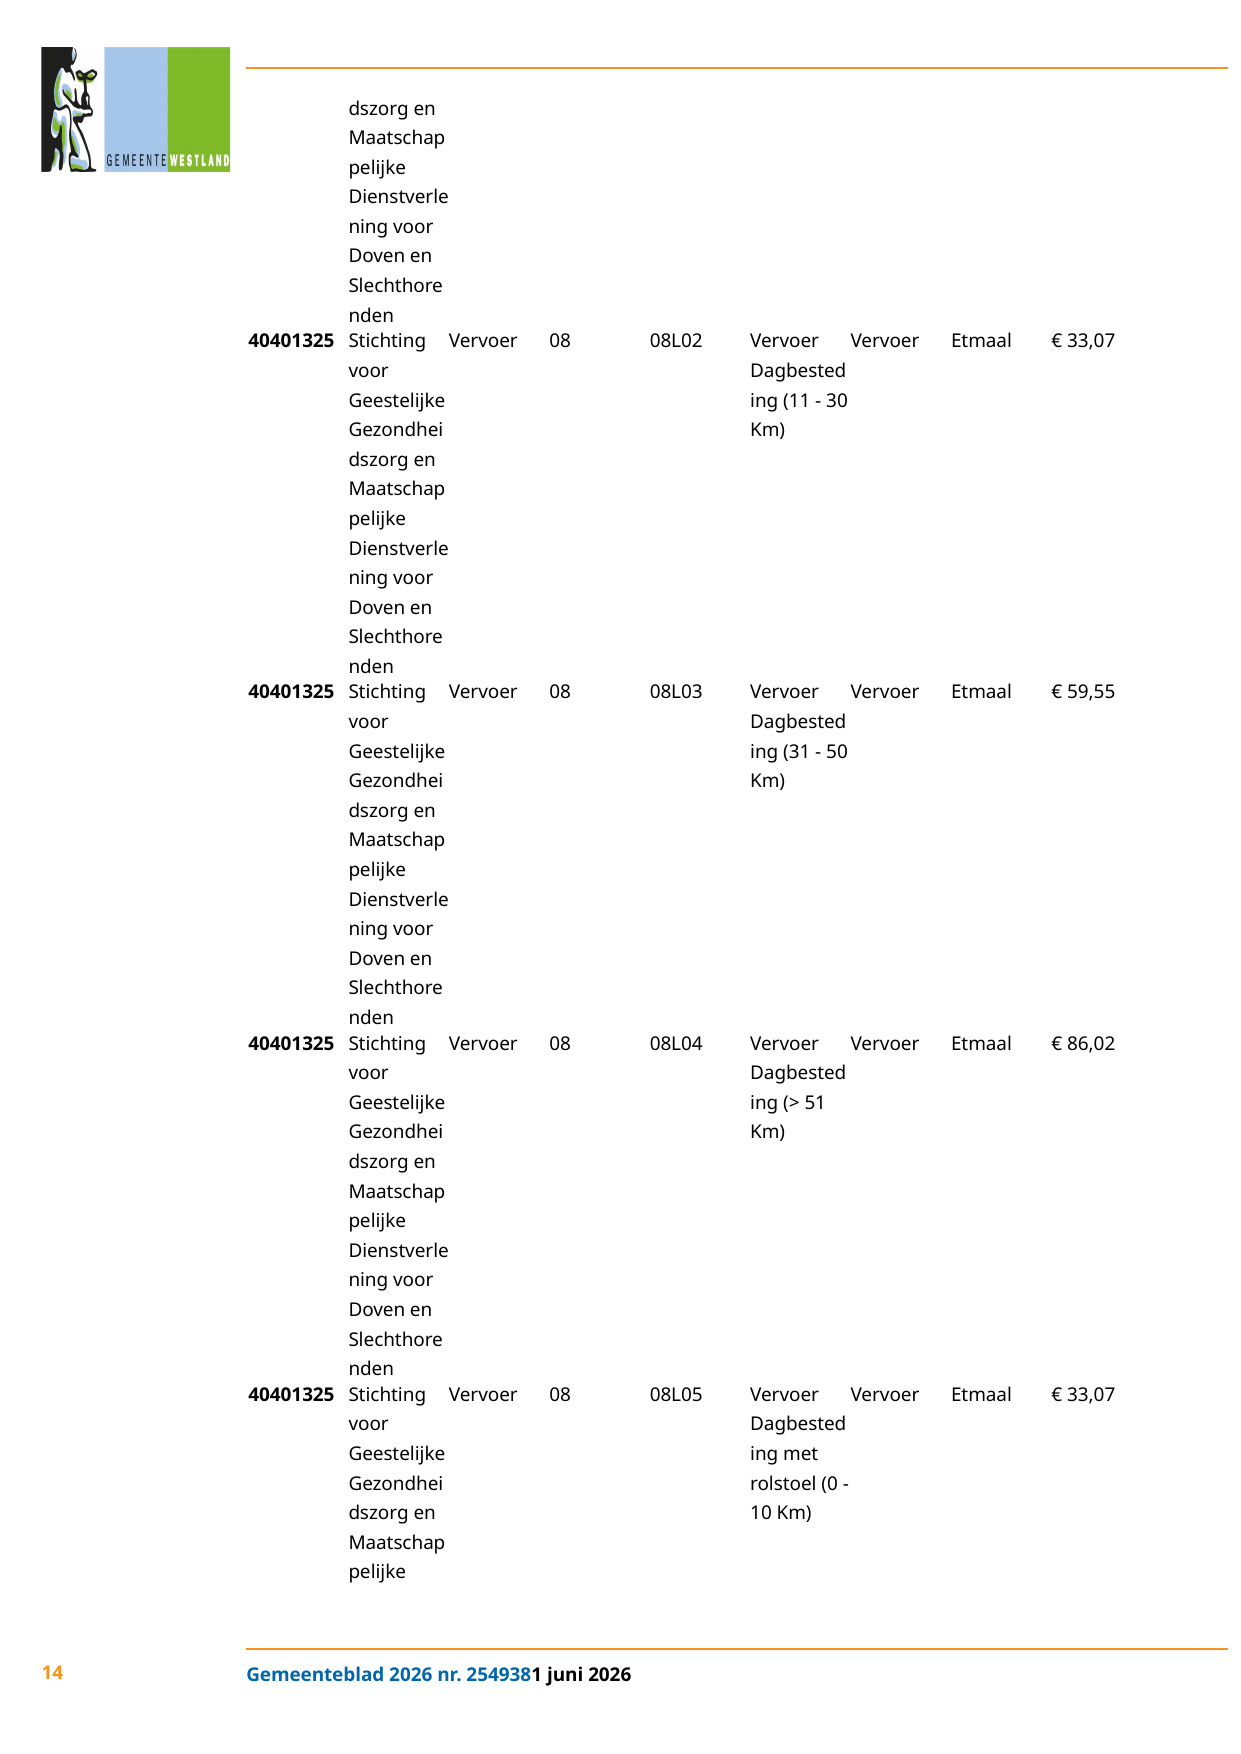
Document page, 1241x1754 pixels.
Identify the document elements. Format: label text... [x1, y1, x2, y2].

table_cell Vervoer Dagbesteding met rolstoel (0 - 10 Km) [750, 1381, 850, 1584]
table_cell Vervoer [850, 328, 951, 679]
table_cell 40401325 [248, 679, 348, 1030]
table_cell Etmaal [951, 328, 1051, 679]
table_cell Vervoer [850, 1381, 951, 1584]
table_cell 40401325 [248, 1030, 348, 1381]
table_cell Vervoer [449, 1030, 549, 1381]
table_cell 08 [549, 328, 649, 679]
table_cell Vervoer [449, 1381, 549, 1584]
table_cell Etmaal [951, 1381, 1051, 1584]
table_cell dszorg en Maatschappelijke Dienstverlening voor Doven en Slechthorenden [348, 95, 449, 328]
table_cell Stichting voor Geestelijke Gezondheidszorg en Maatschappelijke Dienstverlening voor Doven en Slechthorenden [348, 1030, 449, 1381]
table_cell [248, 95, 348, 328]
table_cell 40401325 [248, 1381, 348, 1584]
table_cell 08L03 [650, 679, 750, 1030]
table_cell Vervoer [850, 1030, 951, 1381]
table_cell € 33,07 [1051, 1381, 1152, 1584]
table_cell [1051, 95, 1152, 328]
table_cell 40401325 [248, 328, 348, 679]
table_cell € 33,07 [1051, 328, 1152, 679]
table_cell [549, 95, 649, 328]
table_cell Vervoer [449, 328, 549, 679]
table_cell [650, 95, 750, 328]
table_cell [951, 95, 1051, 328]
picture [41, 47, 231, 172]
table_cell 08L04 [650, 1030, 750, 1381]
table_cell Vervoer Dagbesteding (31 - 50 Km) [750, 679, 850, 1030]
table_cell [750, 95, 850, 328]
table_cell Etmaal [951, 1030, 1051, 1381]
table_cell € 86,02 [1051, 1030, 1152, 1381]
table_cell Stichting voor Geestelijke Gezondheidszorg en Maatschappelijke [348, 1381, 449, 1584]
table_cell Stichting voor Geestelijke Gezondheidszorg en Maatschappelijke Dienstverlening voor Doven en Slechthorenden [348, 328, 449, 679]
table_cell Vervoer [850, 679, 951, 1030]
table_cell 08 [549, 1381, 649, 1584]
table_cell Stichting voor Geestelijke Gezondheidszorg en Maatschappelijke Dienstverlening voor Doven en Slechthorenden [348, 679, 449, 1030]
table_cell 08 [549, 679, 649, 1030]
table_cell 08L05 [650, 1381, 750, 1584]
table_cell 08 [549, 1030, 649, 1381]
table_cell Vervoer Dagbesteding (> 51 Km) [750, 1030, 850, 1381]
table_cell Etmaal [951, 679, 1051, 1030]
table_cell € 59,55 [1051, 679, 1152, 1030]
table_cell Vervoer Dagbesteding (11 - 30 Km) [750, 328, 850, 679]
table_cell [850, 95, 951, 328]
table_cell [449, 95, 549, 328]
table_cell 08L02 [650, 328, 750, 679]
table_cell Vervoer [449, 679, 549, 1030]
